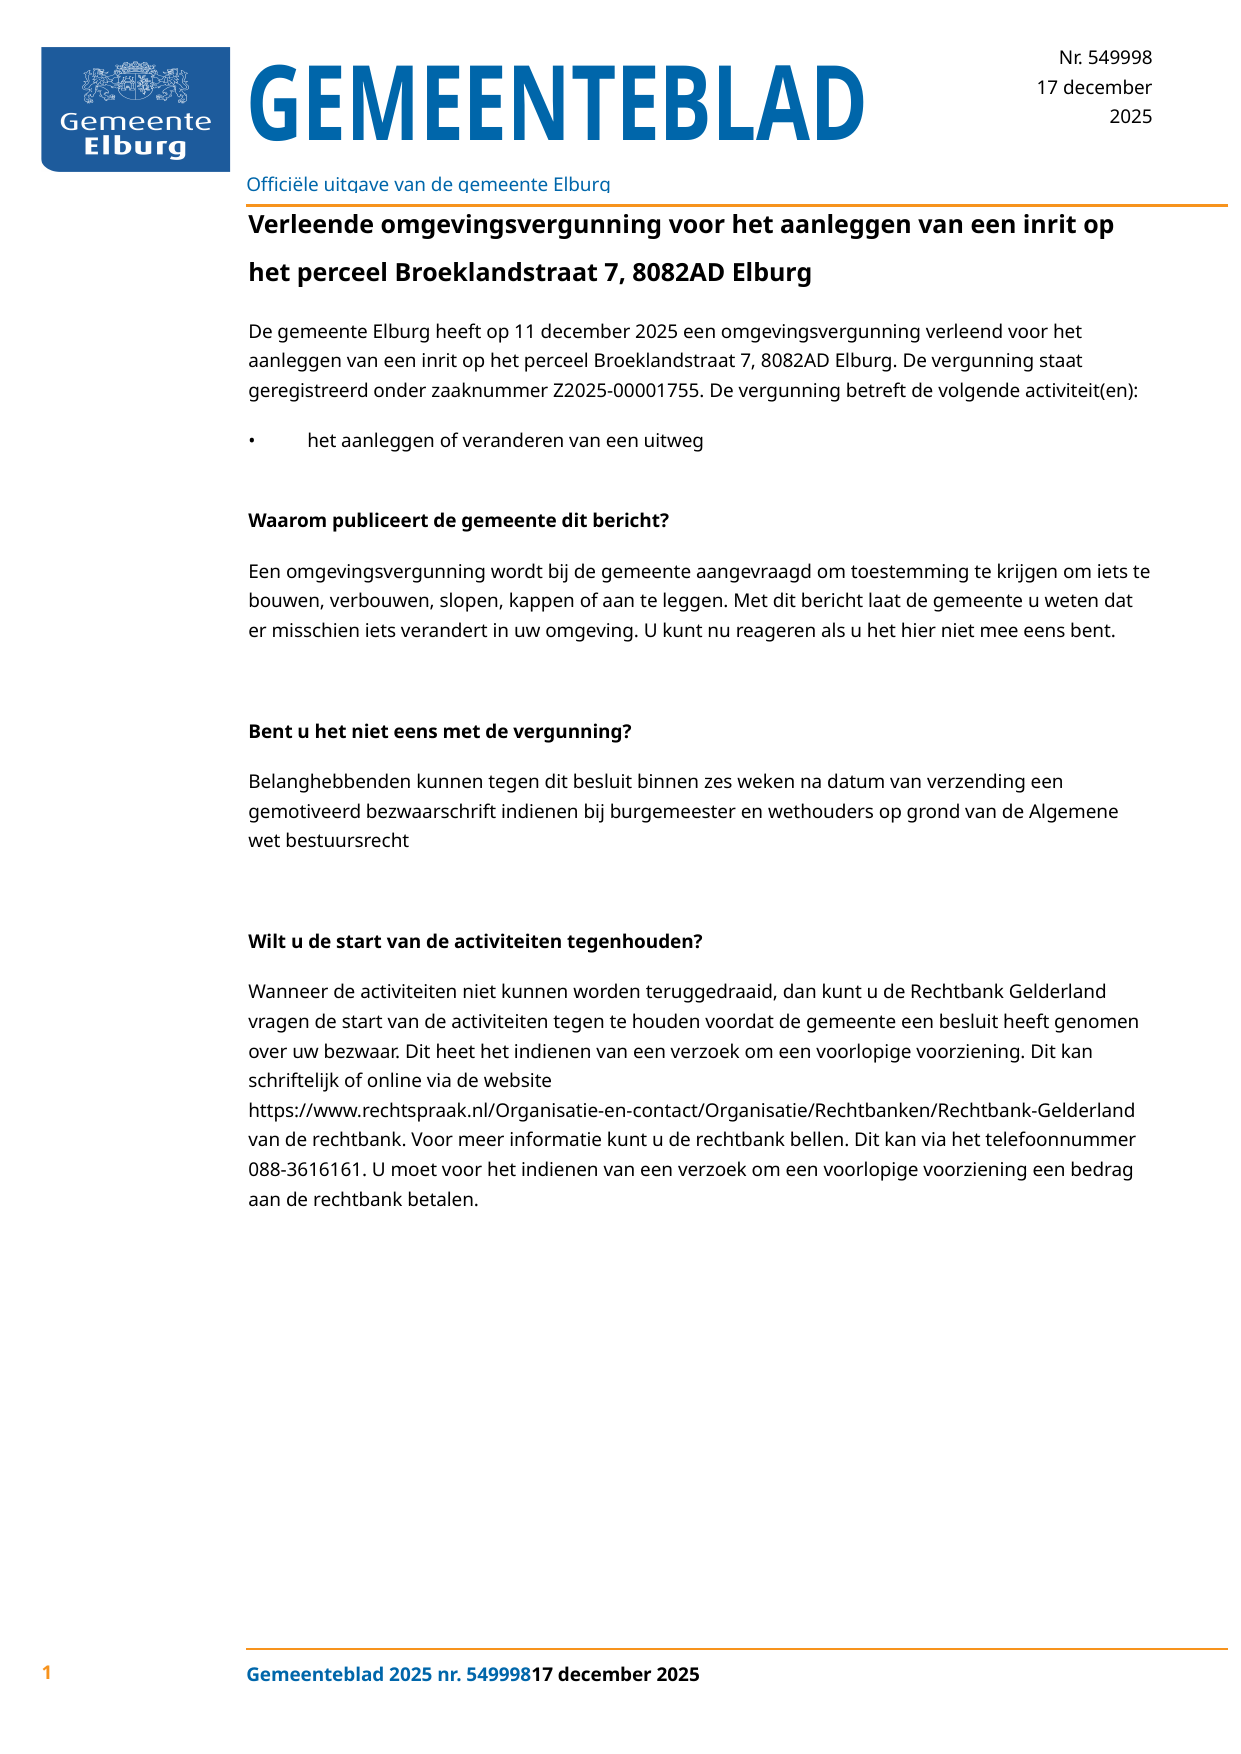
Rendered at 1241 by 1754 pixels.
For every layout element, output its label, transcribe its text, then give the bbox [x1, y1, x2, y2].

list het aanleggen of veranderen van een uitweg [248, 427, 1152, 453]
text Wilt u de start van de activiteiten tegenhouden? [248, 928, 1152, 954]
text Verleende omgevingsvergunning voor het aanleggen van een inrit op het perceel Broeklandstraat 7, 8082AD Elburg [248, 207, 1152, 288]
text Belanghebbenden kunnen tegen dit besluit binnen zes weken na datum van verzending een gemotiveerd bezwaarschrift indienen bij burgemeester en wethouders op grond van de Algemene wet bestuursrecht [248, 768, 1152, 853]
text Wanneer de activiteiten niet kunnen worden teruggedraaid, dan kunt u de Rechtbank Gelderland vragen de start van de activiteiten tegen te houden voordat de gemeente een besluit heeft genomen over uw bezwaar. Dit heet het indienen van een verzoek om een voorlopige voorziening. Dit kan schriftelijk of online via de website https://www.rechtspraak.nl/Organisatie-en-contact/Organisatie/Rechtbanken/Rechtbank-Gelderland van de rechtbank. Voor meer informatie kunt u de rechtbank bellen. Dit kan via het telefoonnummer 088-3616161. U moet voor het indienen van een verzoek om een voorlopige voorziening een bedrag aan de rechtbank betalen. [248, 979, 1152, 1212]
text De gemeente Elburg heeft op 11 december 2025 een omgevingsvergunning verleend voor het aanleggen van een inrit op het perceel Broeklandstraat 7, 8082AD Elburg. De vergunning staat geregistreerd onder zaaknummer Z2025-00001755. De vergunning betreft de volgende activiteit(en): [248, 318, 1152, 403]
text Waarom publiceert de gemeente dit bericht? [248, 507, 1152, 533]
picture [41, 47, 231, 172]
text Een omgevingsvergunning wordt bij de gemeente aangevraagd om toestemming te krijgen om iets te bouwen, verbouwen, slopen, kappen of aan te leggen. Met dit bericht laat de gemeente u weten dat er misschien iets verandert in uw omgeving. U kunt nu reageren als u het hier niet mee eens bent. [248, 558, 1152, 643]
text Bent u het niet eens met de vergunning? [248, 718, 1152, 744]
